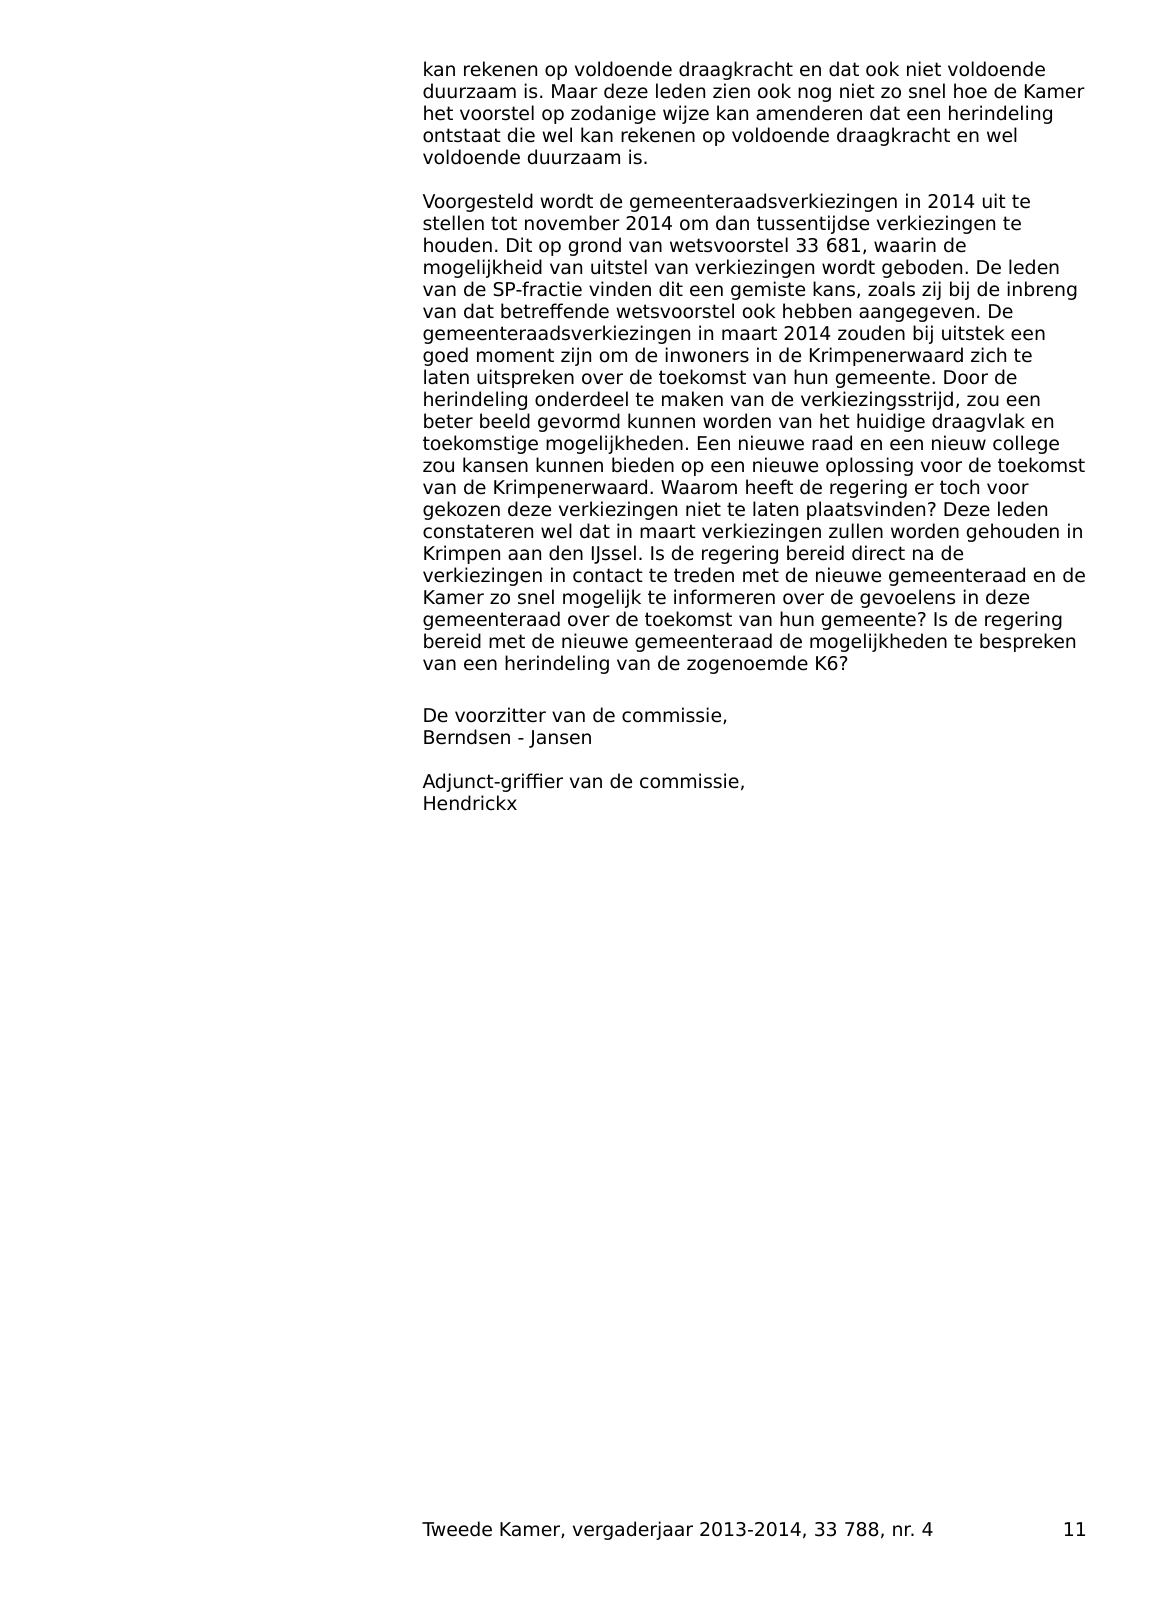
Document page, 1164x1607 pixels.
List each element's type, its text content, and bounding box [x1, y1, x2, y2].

text Voorgesteld wordt de gemeenteraadsverkiezingen in 2014 uit te stellen tot november 2014 om dan tussentijdse verkiezingen te houden. Dit op grond van wetsvoorstel 33 681, waarin de mogelijkheid van uitstel van verkiezingen wordt geboden. De leden van de SP-fractie vinden dit een gemiste kans, zoals zij bij de inbreng van dat betreffende wetsvoorstel ook hebben aangegeven. De gemeenteraadsverkiezingen in maart 2014 zouden bij uitstek een goed moment zijn om de inwoners in de Krimpenerwaard zich te laten uitspreken over de toekomst van hun gemeente. Door de herindeling onderdeel te maken van de verkiezingsstrijd, zou een beter beeld gevormd kunnen worden van het huidige draagvlak en toekomstige mogelijkheden. Een nieuwe raad en een nieuw college zou kansen kunnen bieden op een nieuwe oplossing voor de toekomst van de Krimpenerwaard. Waarom heeft de regering er toch voor gekozen deze verkiezingen niet te laten plaatsvinden? Deze leden constateren wel dat in maart verkiezingen zullen worden gehouden in Krimpen aan den IJssel. Is de regering bereid direct na de verkiezingen in contact te treden met de nieuwe gemeenteraad en de Kamer zo snel mogelijk te informeren over de gevoelens in deze gemeenteraad over de toekomst van hun gemeente? Is de regering bereid met de nieuwe gemeenteraad de mogelijkheden te bespreken van een herindeling van de zogenoemde K6? [422, 191, 1087, 675]
text kan rekenen op voldoende draagkracht en dat ook niet voldoende duurzaam is. Maar deze leden zien ook nog niet zo snel hoe de Kamer het voorstel op zodanige wijze kan amenderen dat een herindeling ontstaat die wel kan rekenen op voldoende draagkracht en wel voldoende duurzaam is. [422, 59, 1087, 169]
text De voorzitter van de commissie, Berndsen - Jansen [422, 705, 1087, 749]
text Adjunct-griffier van de commissie, Hendrickx [422, 771, 1087, 815]
